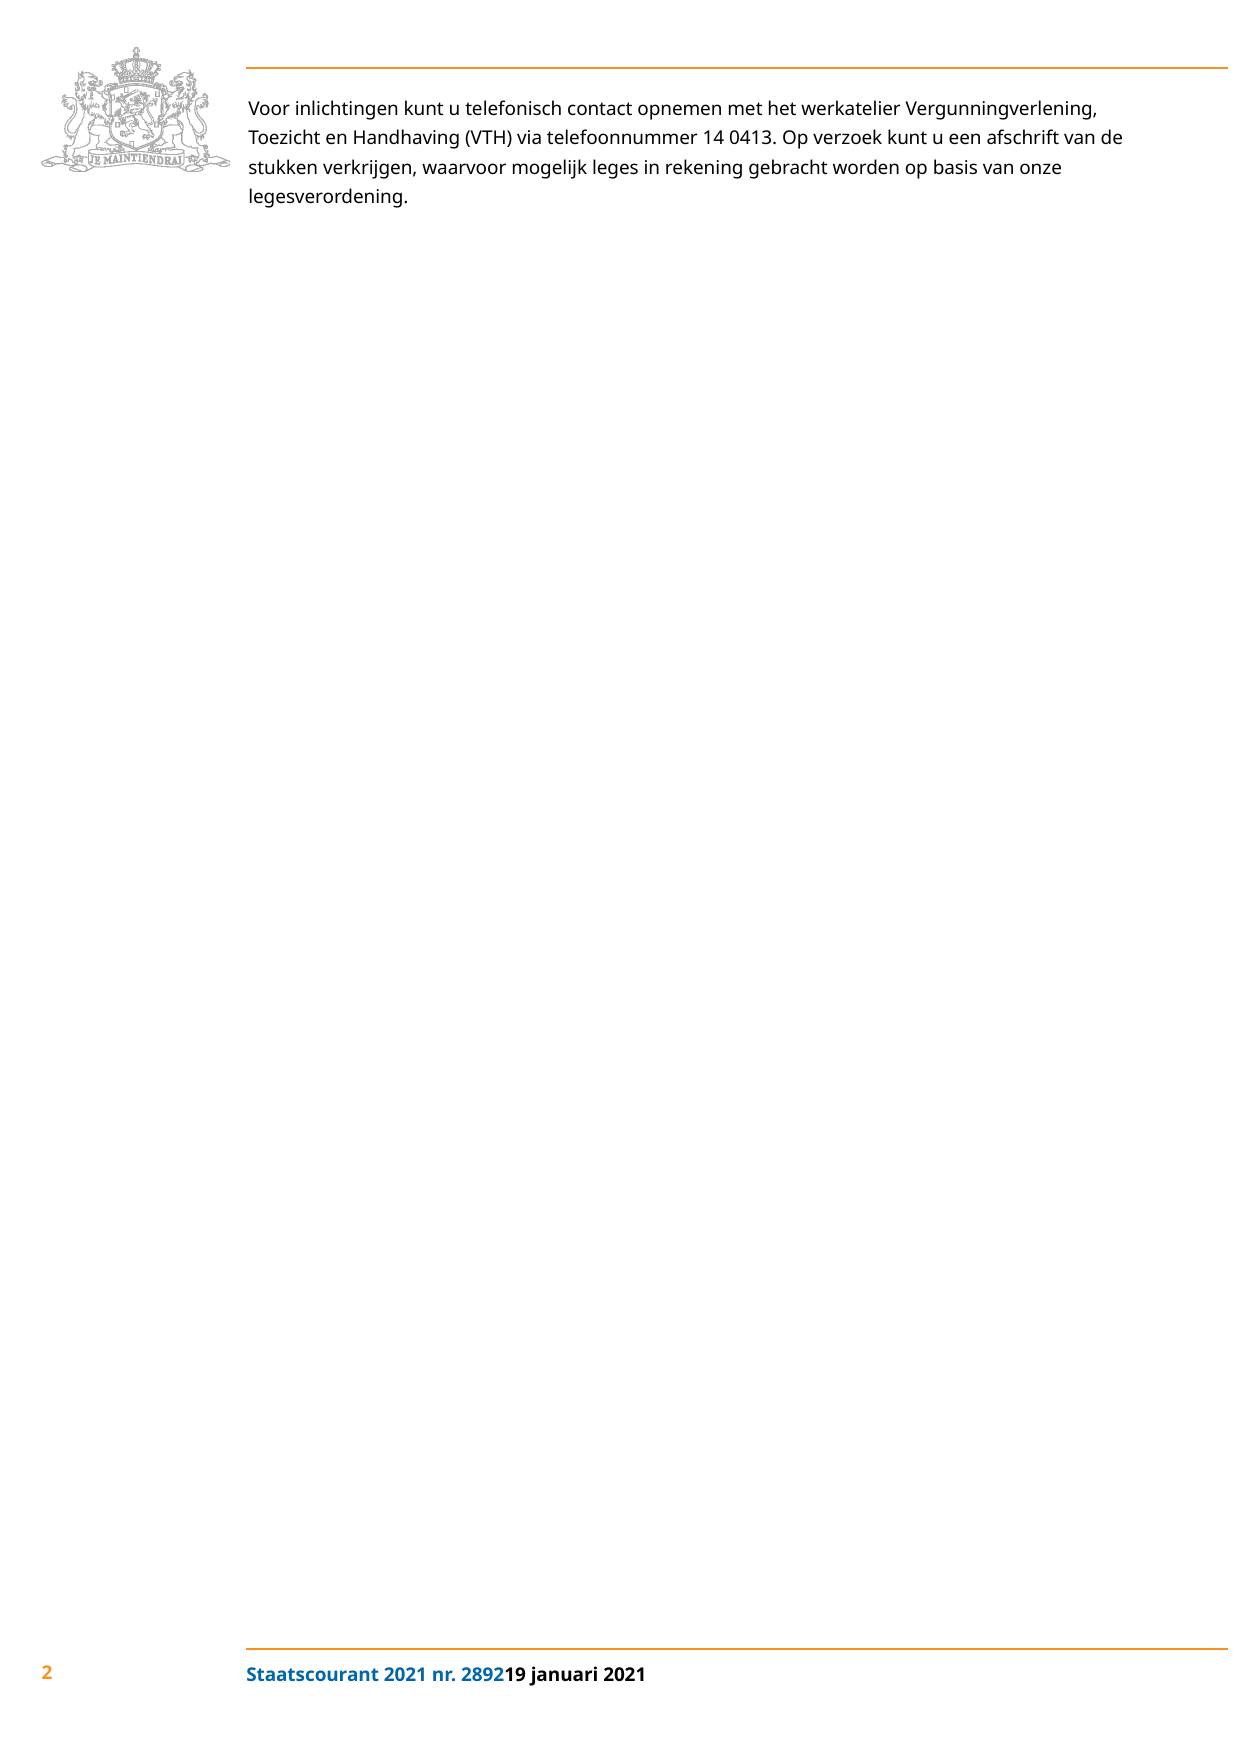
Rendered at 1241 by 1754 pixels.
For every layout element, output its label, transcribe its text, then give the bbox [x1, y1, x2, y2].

picture [41, 47, 231, 172]
text Voor inlichtingen kunt u telefonisch contact opnemen met het werkatelier Vergunningverlening, Toezicht en Handhaving (VTH) via telefoonnummer 14 0413. Op verzoek kunt u een afschrift van de stukken verkrijgen, waarvoor mogelijk leges in rekening gebracht worden op basis van onze legesverordening. [248, 95, 1152, 209]
